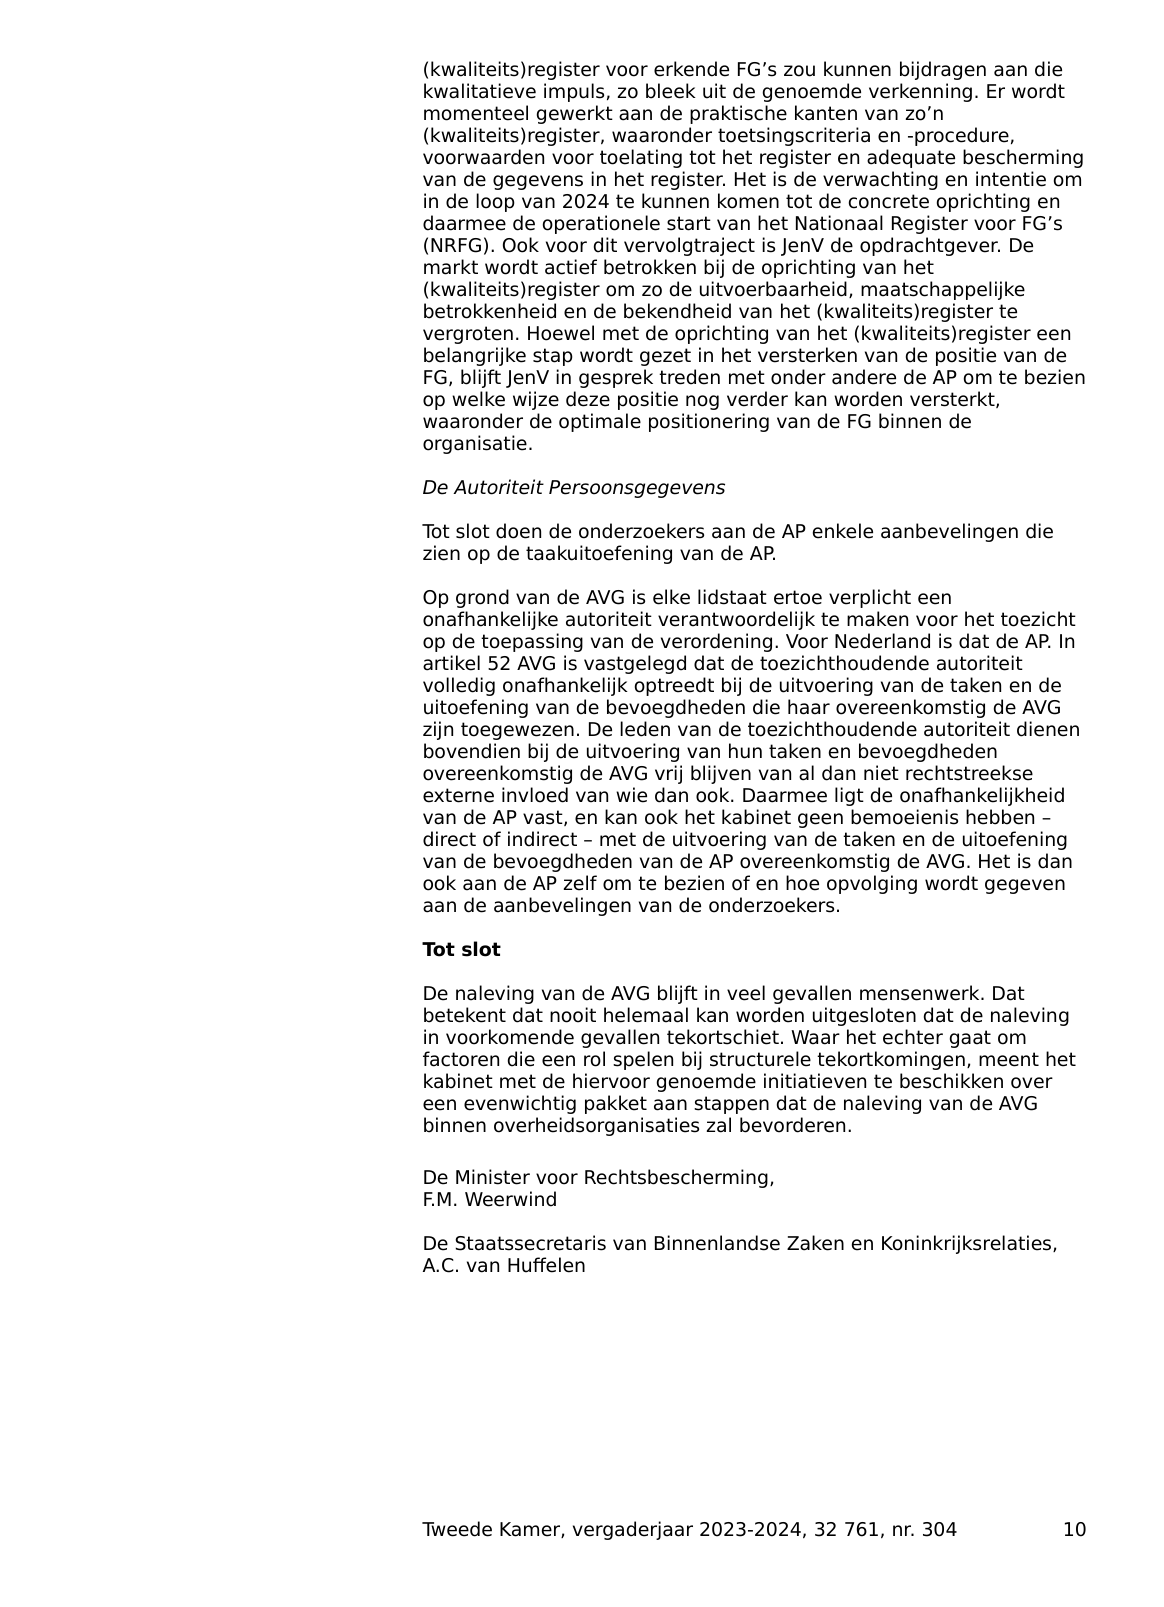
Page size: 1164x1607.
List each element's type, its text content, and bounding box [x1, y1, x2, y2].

text De naleving van de AVG blijft in veel gevallen mensenwerk. Dat betekent dat nooit helemaal kan worden uitgesloten dat de naleving in voorkomende gevallen tekortschiet. Waar het echter gaat om factoren die een rol spelen bij structurele tekortkomingen, meent het kabinet met de hiervoor genoemde initiatieven te beschikken over een evenwichtig pakket aan stappen dat de naleving van de AVG binnen overheidsorganisaties zal bevorderen. [422, 983, 1087, 1137]
text De Minister voor Rechtsbescherming, F.M. Weerwind [422, 1167, 1087, 1211]
subtitle Tot slot [422, 939, 1087, 961]
text (kwaliteits)register voor erkende FG’s zou kunnen bijdragen aan die kwalitatieve impuls, zo bleek uit de genoemde verkenning. Er wordt momenteel gewerkt aan de praktische kanten van zo’n (kwaliteits)register, waaronder toetsingscriteria en -procedure, voorwaarden voor toelating tot het register en adequate bescherming van de gegevens in het register. Het is de verwachting en intentie om in de loop van 2024 te kunnen komen tot de concrete oprichting en daarmee de operationele start van het Nationaal Register voor FG’s (NRFG). Ook voor dit vervolgtraject is JenV de opdrachtgever. De markt wordt actief betrokken bij de oprichting van het (kwaliteits)register om zo de uitvoerbaarheid, maatschappelijke betrokkenheid en de bekendheid van het (kwaliteits)register te vergroten. Hoewel met de oprichting van het (kwaliteits)register een belangrijke stap wordt gezet in het versterken van de positie van de FG, blijft JenV in gesprek treden met onder andere de AP om te bezien op welke wijze deze positie nog verder kan worden versterkt, waaronder de optimale positionering van de FG binnen de organisatie. [422, 59, 1087, 455]
subtitle De Autoriteit Persoonsgegevens [422, 477, 1087, 499]
text Op grond van de AVG is elke lidstaat ertoe verplicht een onafhankelijke autoriteit verantwoordelijk te maken voor het toezicht op de toepassing van de verordening. Voor Nederland is dat de AP. In artikel 52 AVG is vastgelegd dat de toezichthoudende autoriteit volledig onafhankelijk optreedt bij de uitvoering van de taken en de uitoefening van de bevoegdheden die haar overeenkomstig de AVG zijn toegewezen. De leden van de toezichthoudende autoriteit dienen bovendien bij de uitvoering van hun taken en bevoegdheden overeenkomstig de AVG vrij blijven van al dan niet rechtstreekse externe invloed van wie dan ook. Daarmee ligt de onafhankelijkheid van de AP vast, en kan ook het kabinet geen bemoeienis hebben – direct of indirect – met de uitvoering van de taken en de uitoefening van de bevoegdheden van de AP overeenkomstig de AVG. Het is dan ook aan de AP zelf om te bezien of en hoe opvolging wordt gegeven aan de aanbevelingen van de onderzoekers. [422, 587, 1087, 917]
text De Staatssecretaris van Binnenlandse Zaken en Koninkrijksrelaties, A.C. van Huffelen [422, 1233, 1087, 1277]
text Tot slot doen de onderzoekers aan de AP enkele aanbevelingen die zien op de taakuitoefening van de AP. [422, 521, 1087, 565]
